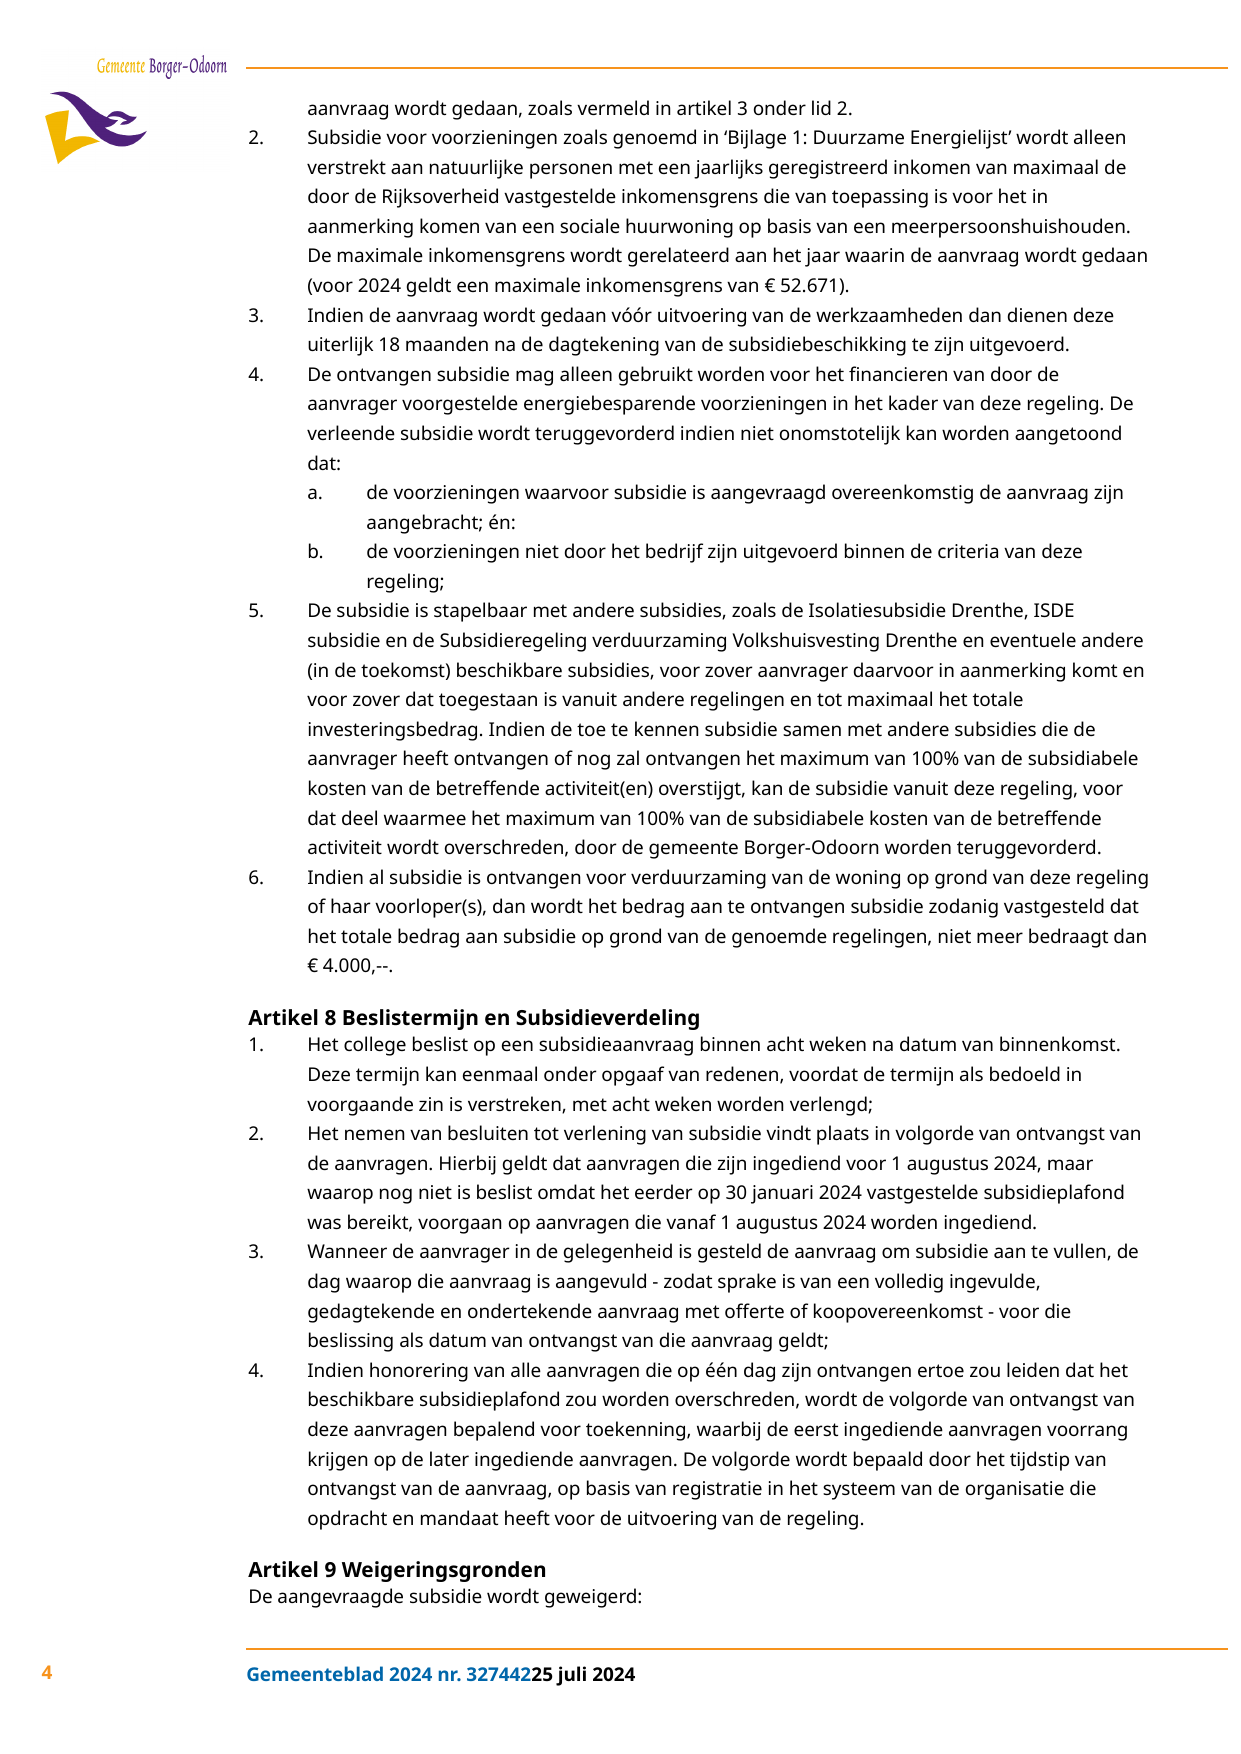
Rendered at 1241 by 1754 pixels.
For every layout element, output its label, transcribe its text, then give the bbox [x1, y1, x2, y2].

text Artikel 8 Beslistermijn en Subsidieverdeling [248, 1003, 1152, 1032]
list De ontvangen subsidie mag alleen gebruikt worden voor het financieren van door de aanvrager voorgestelde energiebesparende voorzieningen in het kader van deze regeling. De verleende subsidie wordt teruggevorderd indien niet onomstotelijk kan worden aangetoond dat: [248, 361, 1152, 476]
list De subsidie is stapelbaar met andere subsidies, zoals de Isolatiesubsidie Drenthe, ISDE subsidie en de Subsidieregeling verduurzaming Volkshuisvesting Drenthe en eventuele andere (in de toekomst) beschikbare subsidies, voor zover aanvrager daarvoor in aanmerking komt en voor zover dat toegestaan is vanuit andere regelingen en tot maximaal het totale investeringsbedrag. Indien de toe te kennen subsidie samen met andere subsidies die de aanvrager heeft ontvangen of nog zal ontvangen het maximum van 100% van de subsidiabele kosten van de betreffende activiteit(en) overstijgt, kan de subsidie vanuit deze regeling, voor dat deel waarmee het maximum van 100% van de subsidiabele kosten van de betreffende activiteit wordt overschreden, door de gemeente Borger-Odoorn worden teruggevorderd. [248, 598, 1152, 860]
list Indien de aanvraag wordt gedaan vóór uitvoering van de werkzaamheden dan dienen deze uiterlijk 18 maanden na de dagtekening van de subsidiebeschikking te zijn uitgevoerd. [248, 302, 1152, 357]
text Artikel 9 Weigeringsgronden [248, 1555, 1152, 1584]
list aanvraag wordt gedaan, zoals vermeld in artikel 3 onder lid 2. [248, 95, 1152, 121]
picture [41, 47, 231, 172]
list Wanneer de aanvrager in de gelegenheid is gesteld de aanvraag om subsidie aan te vullen, de dag waarop die aanvraag is aangevuld - zodat sprake is van een volledig ingevulde, gedagtekende en ondertekende aanvraag met offerte of koopovereenkomst - voor die beslissing als datum van ontvangst van die aanvraag geldt; [248, 1239, 1152, 1353]
list de voorzieningen niet door het bedrijf zijn uitgevoerd binnen de criteria van deze regeling; [307, 538, 1152, 594]
list Indien honorering van alle aanvragen die op één dag zijn ontvangen ertoe zou leiden dat het beschikbare subsidieplafond zou worden overschreden, wordt de volgorde van ontvangst van deze aanvragen bepalend voor toekenning, waarbij de eerst ingediende aanvragen voorrang krijgen op de later ingediende aanvragen. De volgorde wordt bepaald door het tijdstip van ontvangst van de aanvraag, op basis van registratie in het systeem van de organisatie die opdracht en mandaat heeft voor de uitvoering van de regeling. [248, 1357, 1152, 1531]
list Subsidie voor voorzieningen zoals genoemd in ‘Bijlage 1: Duurzame Energielijst’ wordt alleen verstrekt aan natuurlijke personen met een jaarlijks geregistreerd inkomen van maximaal de door de Rijksoverheid vastgestelde inkomensgrens die van toepassing is voor het in aanmerking komen van een sociale huurwoning op basis van een meerpersoonshuishouden. De maximale inkomensgrens wordt gerelateerd aan het jaar waarin de aanvraag wordt gedaan (voor 2024 geldt een maximale inkomensgrens van € 52.671). [248, 124, 1152, 298]
list Het college beslist op een subsidieaanvraag binnen acht weken na datum van binnenkomst. Deze termijn kan eenmaal onder opgaaf van redenen, voordat de termijn als bedoeld in voorgaande zin is verstreken, met acht weken worden verlengd; [248, 1032, 1152, 1116]
list de voorzieningen waarvoor subsidie is aangevraagd overeenkomstig de aanvraag zijn aangebracht; én: [307, 479, 1152, 535]
list Het nemen van besluiten tot verlening van subsidie vindt plaats in volgorde van ontvangst van de aanvragen. Hierbij geldt dat aanvragen die zijn ingediend voor 1 augustus 2024, maar waarop nog niet is beslist omdat het eerder op 30 januari 2024 vastgestelde subsidieplafond was bereikt, voorgaan op aanvragen die vanaf 1 augustus 2024 worden ingediend. [248, 1120, 1152, 1235]
list Indien al subsidie is ontvangen voor verduurzaming van de woning op grond van deze regeling of haar voorloper(s), dan wordt het bedrag aan te ontvangen subsidie zodanig vastgesteld dat het totale bedrag aan subsidie op grond van de genoemde regelingen, niet meer bedraagt dan € 4.000,--. [248, 864, 1152, 978]
text De aangevraagde subsidie wordt geweigerd: [248, 1584, 1152, 1609]
